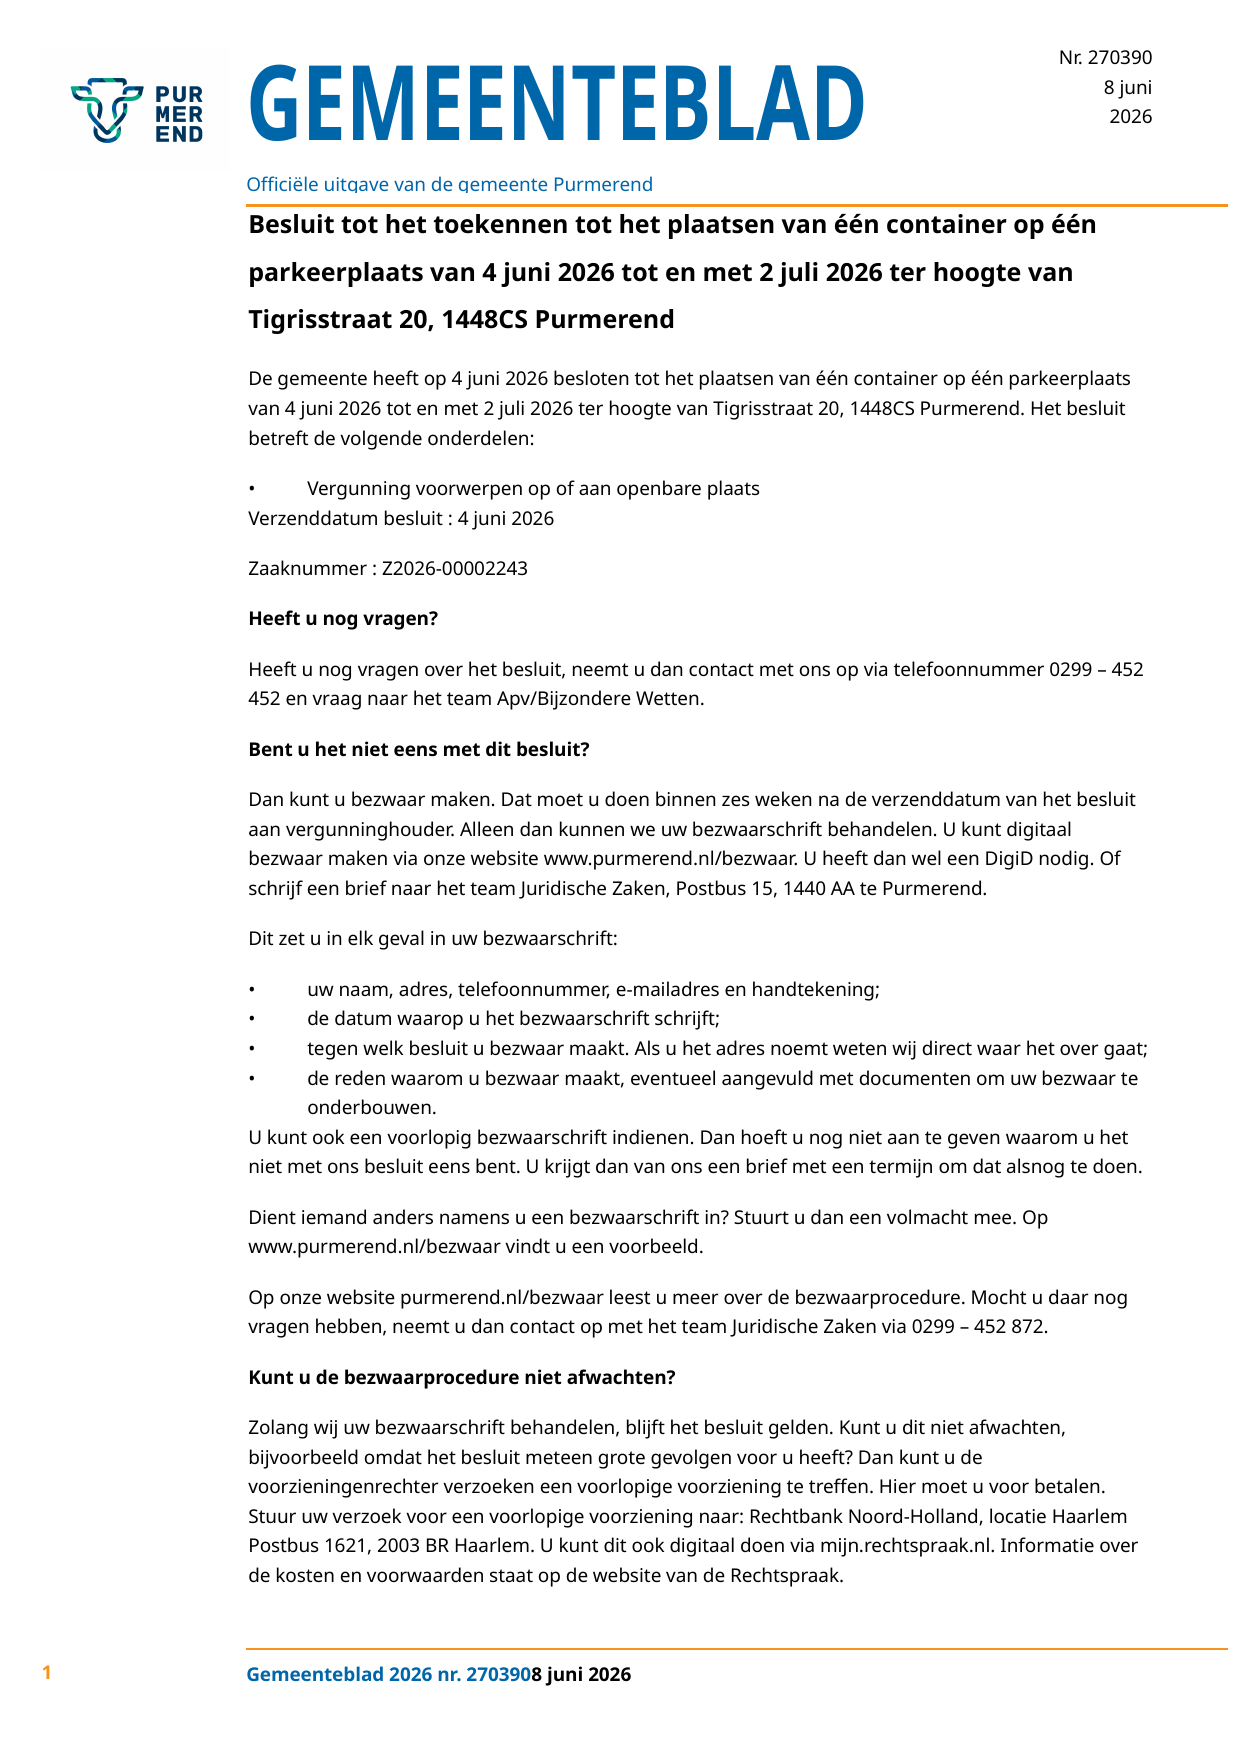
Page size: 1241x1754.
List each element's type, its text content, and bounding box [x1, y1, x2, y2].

list de datum waarop u het bezwaarschrift schrijft; [248, 1006, 1152, 1031]
list tegen welk besluit u bezwaar maakt. Als u het adres noemt weten wij direct waar het over gaat; [248, 1035, 1152, 1061]
text Dan kunt u bezwaar maken. Dat moet u doen binnen zes weken na de verzenddatum van het besluit aan vergunninghouder. Alleen dan kunnen we uw bezwaarschrift behandelen. U kunt digitaal bezwaar maken via onze website www.purmerend.nl/bezwaar. U heeft dan wel een DigiD nodig. Of schrijf een brief naar het team Juridische Zaken, Postbus 15, 1440 AA te Purmerend. [248, 786, 1152, 901]
text Zaaknummer : Z2026-00002243 [248, 555, 1152, 581]
picture [41, 47, 231, 172]
text U kunt ook een voorlopig bezwaarschrift indienen. Dan hoeft u nog niet aan te geven waarom u het niet met ons besluit eens bent. U krijgt dan van ons een brief met een termijn om dat alsnog te doen. [248, 1124, 1152, 1179]
text Kunt u de bezwaarprocedure niet afwachten? [248, 1364, 1152, 1389]
list uw naam, adres, telefoonnummer, e-mailadres en handtekening; [248, 976, 1152, 1002]
text Dit zet u in elk geval in uw bezwaarschrift: [248, 926, 1152, 951]
text Heeft u nog vragen? [248, 606, 1152, 631]
text Verzenddatum besluit : 4 juni 2026 [248, 505, 1152, 530]
list de reden waarom u bezwaar maakt, eventueel aangevuld met documenten om uw bezwaar te onderbouwen. [248, 1065, 1152, 1120]
text Bent u het niet eens met dit besluit? [248, 736, 1152, 762]
text Zolang wij uw bezwaarschrift behandelen, blijft het besluit gelden. Kunt u dit niet afwachten, bijvoorbeeld omdat het besluit meteen grote gevolgen voor u heeft? Dan kunt u de voorzieningenrechter verzoeken een voorlopige voorziening te treffen. Hier moet u voor betalen. Stuur uw verzoek voor een voorlopige voorziening naar: Rechtbank Noord-Holland, locatie Haarlem Postbus 1621, 2003 BR Haarlem. U kunt dit ook digitaal doen via mijn.rechtspraak.nl. Informatie over de kosten en voorwaarden staat op de website van de Rechtspraak. [248, 1414, 1152, 1588]
text Heeft u nog vragen over het besluit, neemt u dan contact met ons op via telefoonnummer 0299 – 452 452 en vraag naar het team Apv/Bijzondere Wetten. [248, 656, 1152, 711]
text Op onze website purmerend.nl/bezwaar leest u meer over de bezwaarprocedure. Mocht u daar nog vragen hebben, neemt u dan contact op met het team Juridische Zaken via 0299 – 452 872. [248, 1284, 1152, 1339]
text Besluit tot het toekennen tot het plaatsen van één container op één parkeerplaats van 4 juni 2026 tot en met 2 juli 2026 ter hoogte van Tigrisstraat 20, 1448CS Purmerend [248, 207, 1152, 336]
text De gemeente heeft op 4 juni 2026 besloten tot het plaatsen van één container op één parkeerplaats van 4 juni 2026 tot en met 2 juli 2026 ter hoogte van Tigrisstraat 20, 1448CS Purmerend. Het besluit betreft de volgende onderdelen: [248, 366, 1152, 450]
list Vergunning voorwerpen op of aan openbare plaats [248, 475, 1152, 501]
text Dient iemand anders namens u een bezwaarschrift in? Stuurt u dan een volmacht mee. Op www.purmerend.nl/bezwaar vindt u een voorbeeld. [248, 1204, 1152, 1259]
